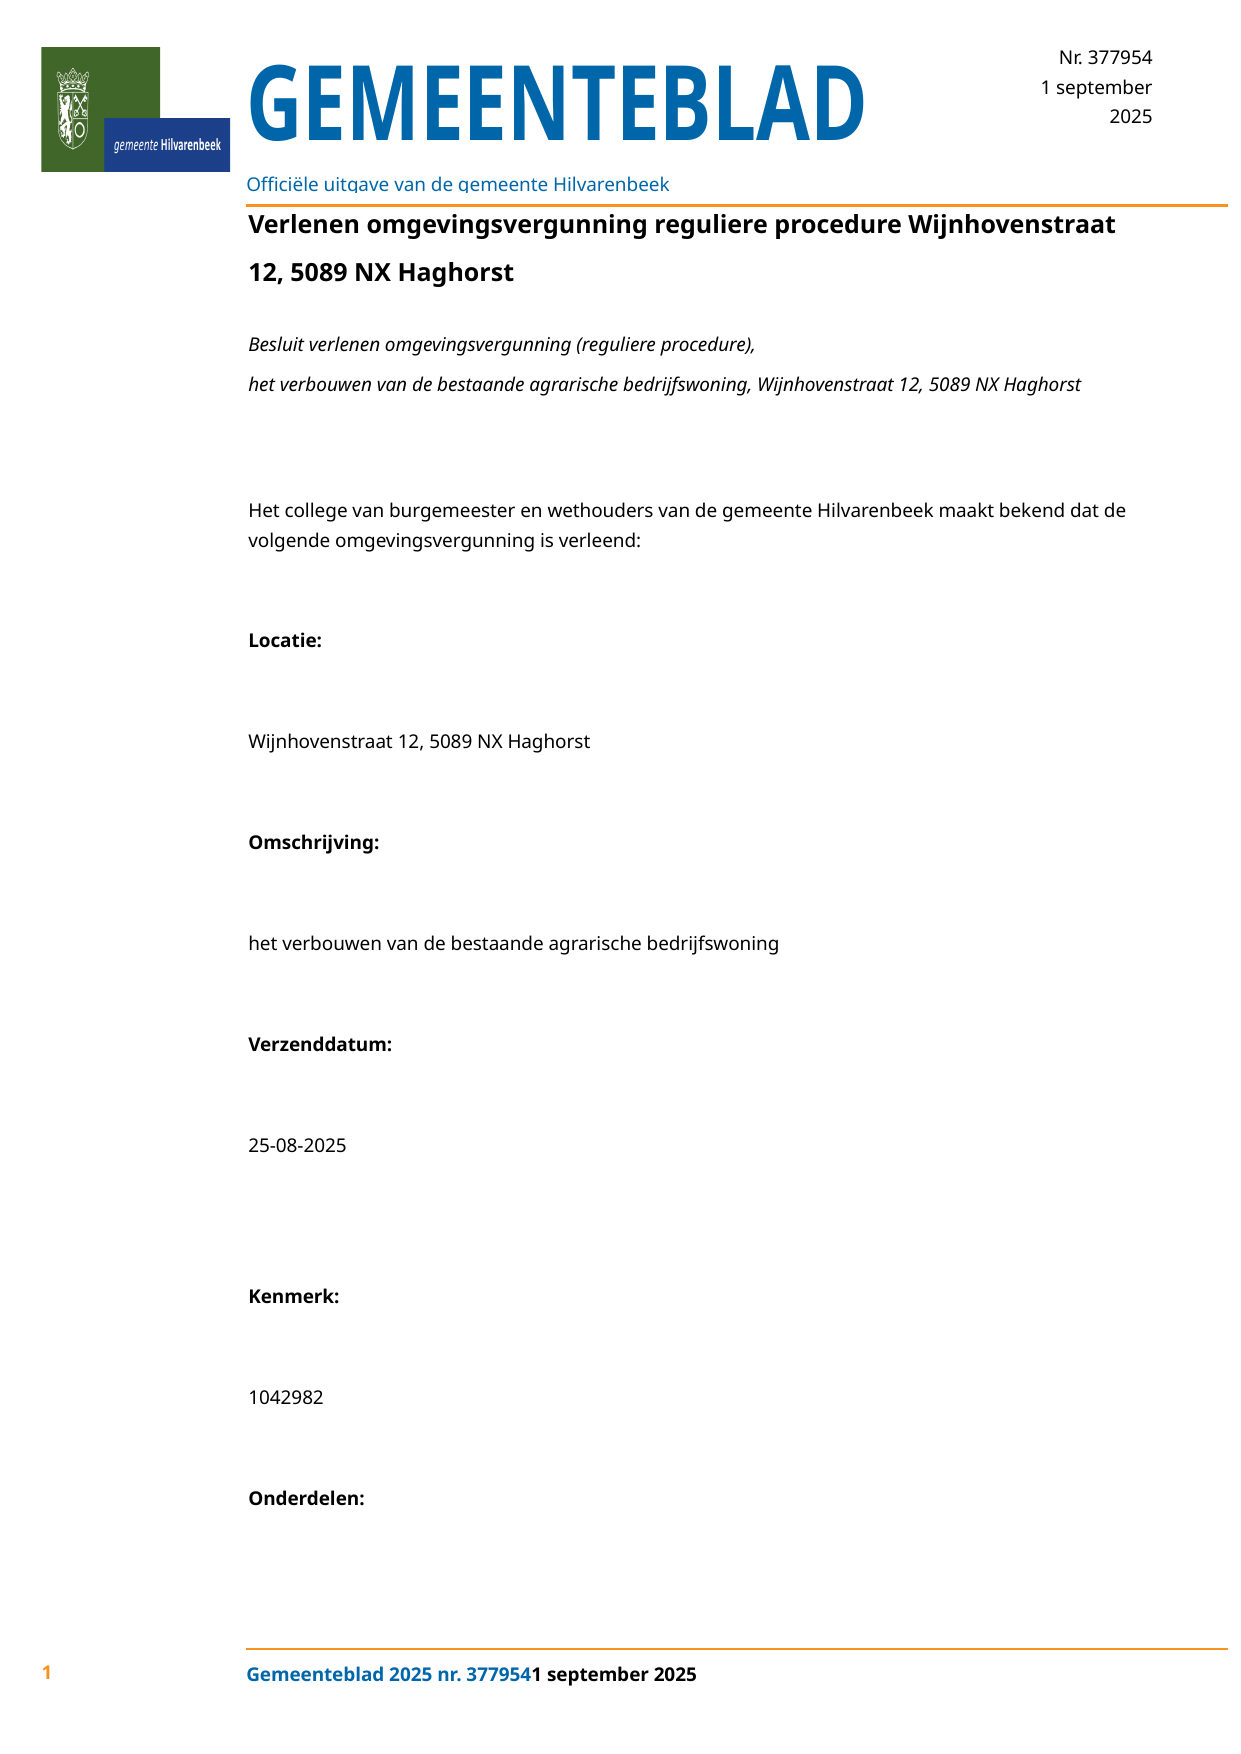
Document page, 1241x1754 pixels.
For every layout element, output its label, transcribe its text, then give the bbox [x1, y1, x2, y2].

text Verlenen omgevingsvergunning reguliere procedure Wijnhovenstraat 12, 5089 NX Haghorst [248, 207, 1152, 288]
text 1042982 [248, 1384, 1152, 1410]
text Omschrijving: [248, 829, 1152, 855]
text het verbouwen van de bestaande agrarische bedrijfswoning [248, 930, 1152, 956]
text Verzenddatum: [248, 1031, 1152, 1057]
text Wijnhovenstraat 12, 5089 NX Haghorst [248, 728, 1152, 754]
text het verbouwen van de bestaande agrarische bedrijfswoning, Wijnhovenstraat 12, 5089 NX Haghorst [248, 371, 1152, 396]
text Kenmerk: [248, 1283, 1152, 1309]
text Locatie: [248, 628, 1152, 653]
text Het college van burgemeester en wethouders van de gemeente Hilvarenbeek maakt bekend dat de volgende omgevingsvergunning is verleend: [248, 497, 1152, 553]
text 25-08-2025 [248, 1132, 1152, 1158]
text Onderdelen: [248, 1485, 1152, 1511]
picture [41, 47, 231, 172]
text Besluit verlenen omgevingsvergunning (reguliere procedure), [248, 331, 1152, 357]
